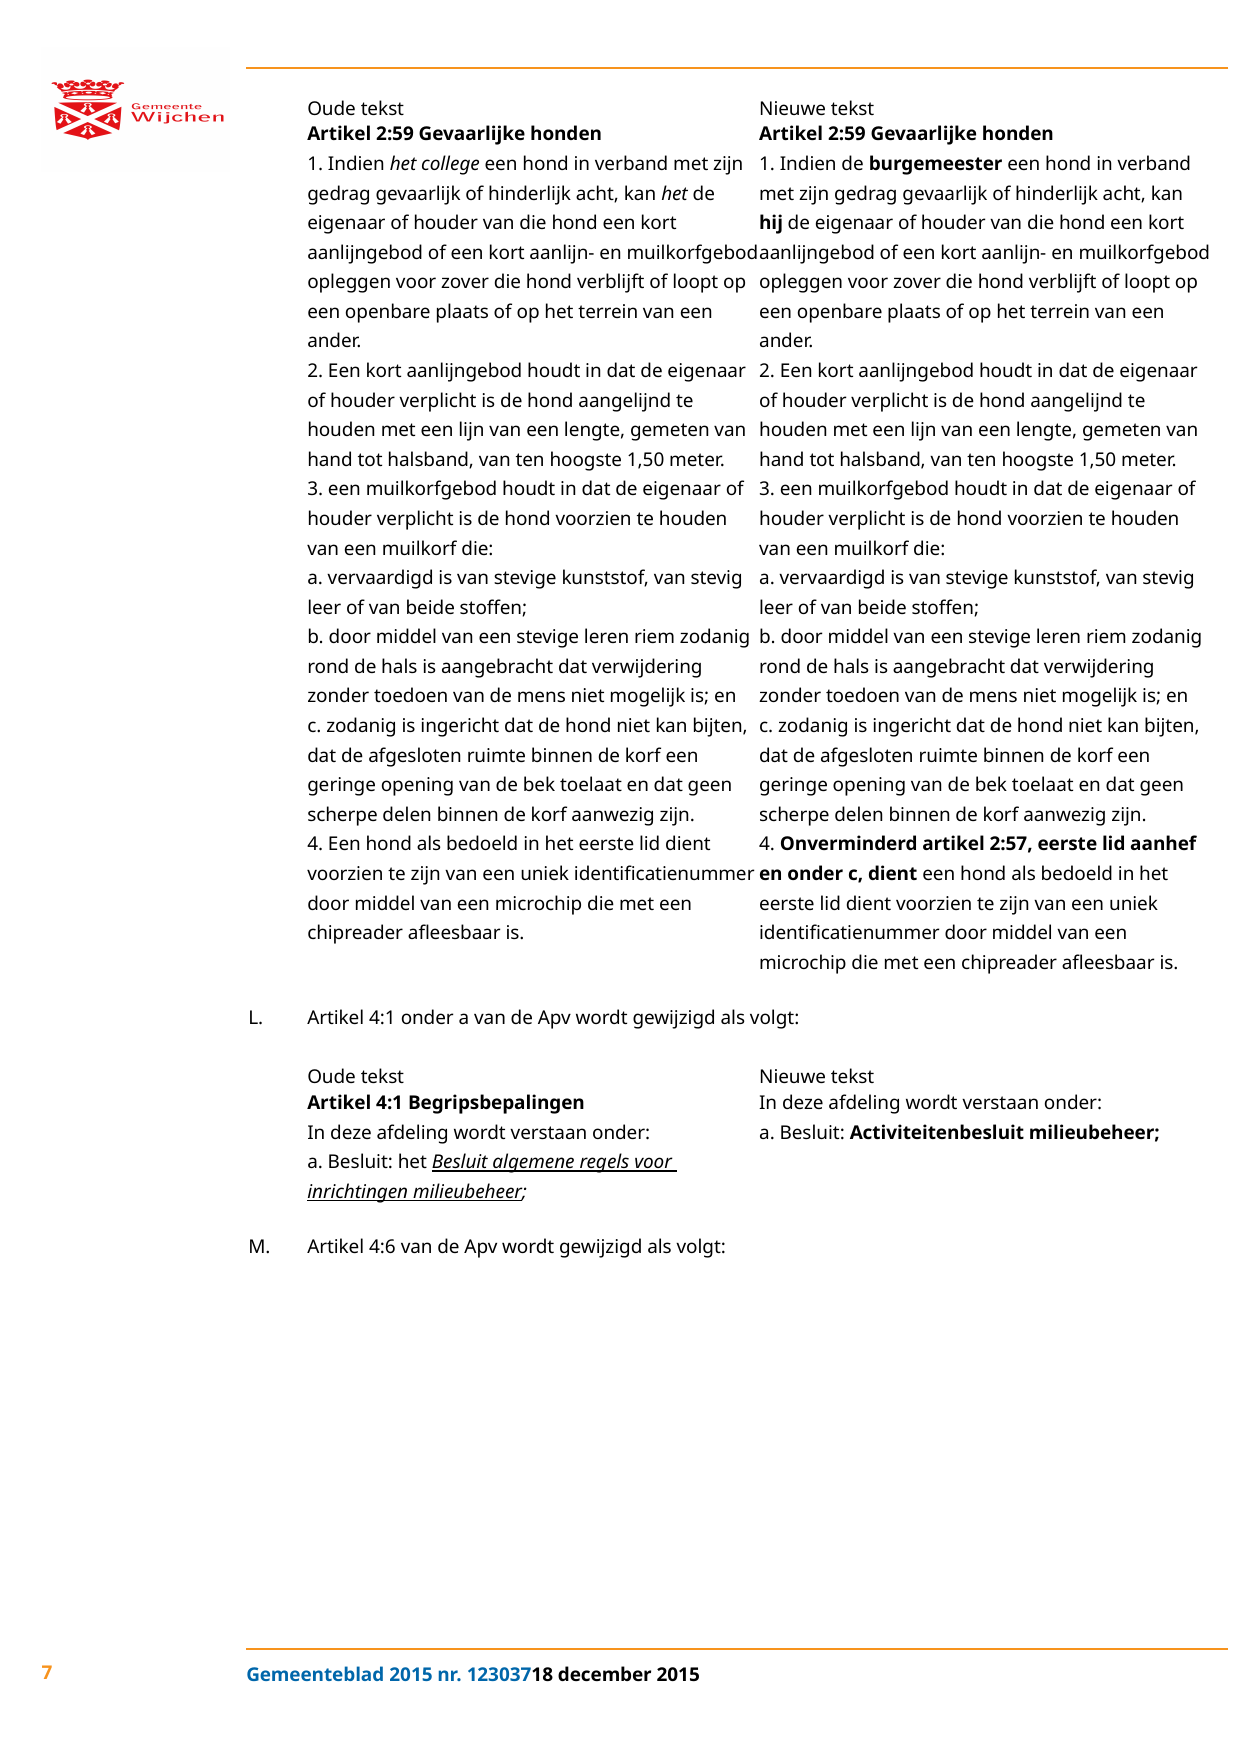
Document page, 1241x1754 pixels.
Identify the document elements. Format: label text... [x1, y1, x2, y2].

table_cell Artikel 4:1 Begripsbepalingen In deze afdeling wordt verstaan onder: a. Besluit: het Besluit algemene regels voor inrichtingen milieubeheer; [307, 1089, 759, 1204]
table_header Nieuwe tekst [759, 1064, 1211, 1089]
picture [41, 47, 231, 172]
table_header Oude tekst [307, 95, 759, 121]
table_header Oude tekst [307, 1064, 759, 1089]
list Artikel 4:1 onder a van de Apv wordt gewijzigd als volgt: [248, 1004, 1152, 1030]
table_cell Artikel 2:59 Gevaarlijke honden 1. Indien het college een hond in verband met zijn gedrag gevaarlijk of hinderlijk acht, kan het de eigenaar of houder van die hond een kort aanlijngebod of een kort aanlijn- en muilkorfgebod opleggen voor zover die hond verblijft of loopt op een openbare plaats of op het terrein van een ander. 2. Een kort aanlijngebod houdt in dat de eigenaar of houder verplicht is de hond aangelijnd te houden met een lijn van een lengte, gemeten van hand tot halsband, van ten hoogste 1,50 meter. 3. een muilkorfgebod houdt in dat de eigenaar of houder verplicht is de hond voorzien te houden van een muilkorf die: a. vervaardigd is van stevige kunststof, van stevig leer of van beide stoffen; b. door middel van een stevige leren riem zodanig rond de hals is aangebracht dat verwijdering zonder toedoen van de mens niet mogelijk is; en c. zodanig is ingericht dat de hond niet kan bijten, dat de afgesloten ruimte binnen de korf een geringe opening van de bek toelaat en dat geen scherpe delen binnen de korf aanwezig zijn. 4. Een hond als bedoeld in het eerste lid dient voorzien te zijn van een uniek identificatienummer door middel van een microchip die met een chipreader afleesbaar is. [307, 121, 759, 975]
table_cell Artikel 2:59 Gevaarlijke honden 1. Indien de burgemeester een hond in verband met zijn gedrag gevaarlijk of hinderlijk acht, kan hij de eigenaar of houder van die hond een kort aanlijngebod of een kort aanlijn- en muilkorfgebod opleggen voor zover die hond verblijft of loopt op een openbare plaats of op het terrein van een ander. 2. Een kort aanlijngebod houdt in dat de eigenaar of houder verplicht is de hond aangelijnd te houden met een lijn van een lengte, gemeten van hand tot halsband, van ten hoogste 1,50 meter. 3. een muilkorfgebod houdt in dat de eigenaar of houder verplicht is de hond voorzien te houden van een muilkorf die: a. vervaardigd is van stevige kunststof, van stevig leer of van beide stoffen; b. door middel van een stevige leren riem zodanig rond de hals is aangebracht dat verwijdering zonder toedoen van de mens niet mogelijk is; en c. zodanig is ingericht dat de hond niet kan bijten, dat de afgesloten ruimte binnen de korf een geringe opening van de bek toelaat en dat geen scherpe delen binnen de korf aanwezig zijn. 4. Onverminderd artikel 2:57, eerste lid aanhef en onder c, dient een hond als bedoeld in het eerste lid dient voorzien te zijn van een uniek identificatienummer door middel van een microchip die met een chipreader afleesbaar is. [759, 121, 1211, 975]
list Artikel 4:6 van de Apv wordt gewijzigd als volgt: [248, 1233, 1152, 1259]
table_cell In deze afdeling wordt verstaan onder: a. Besluit: Activiteitenbesluit milieubeheer; [759, 1089, 1211, 1204]
table_header Nieuwe tekst [759, 95, 1211, 121]
